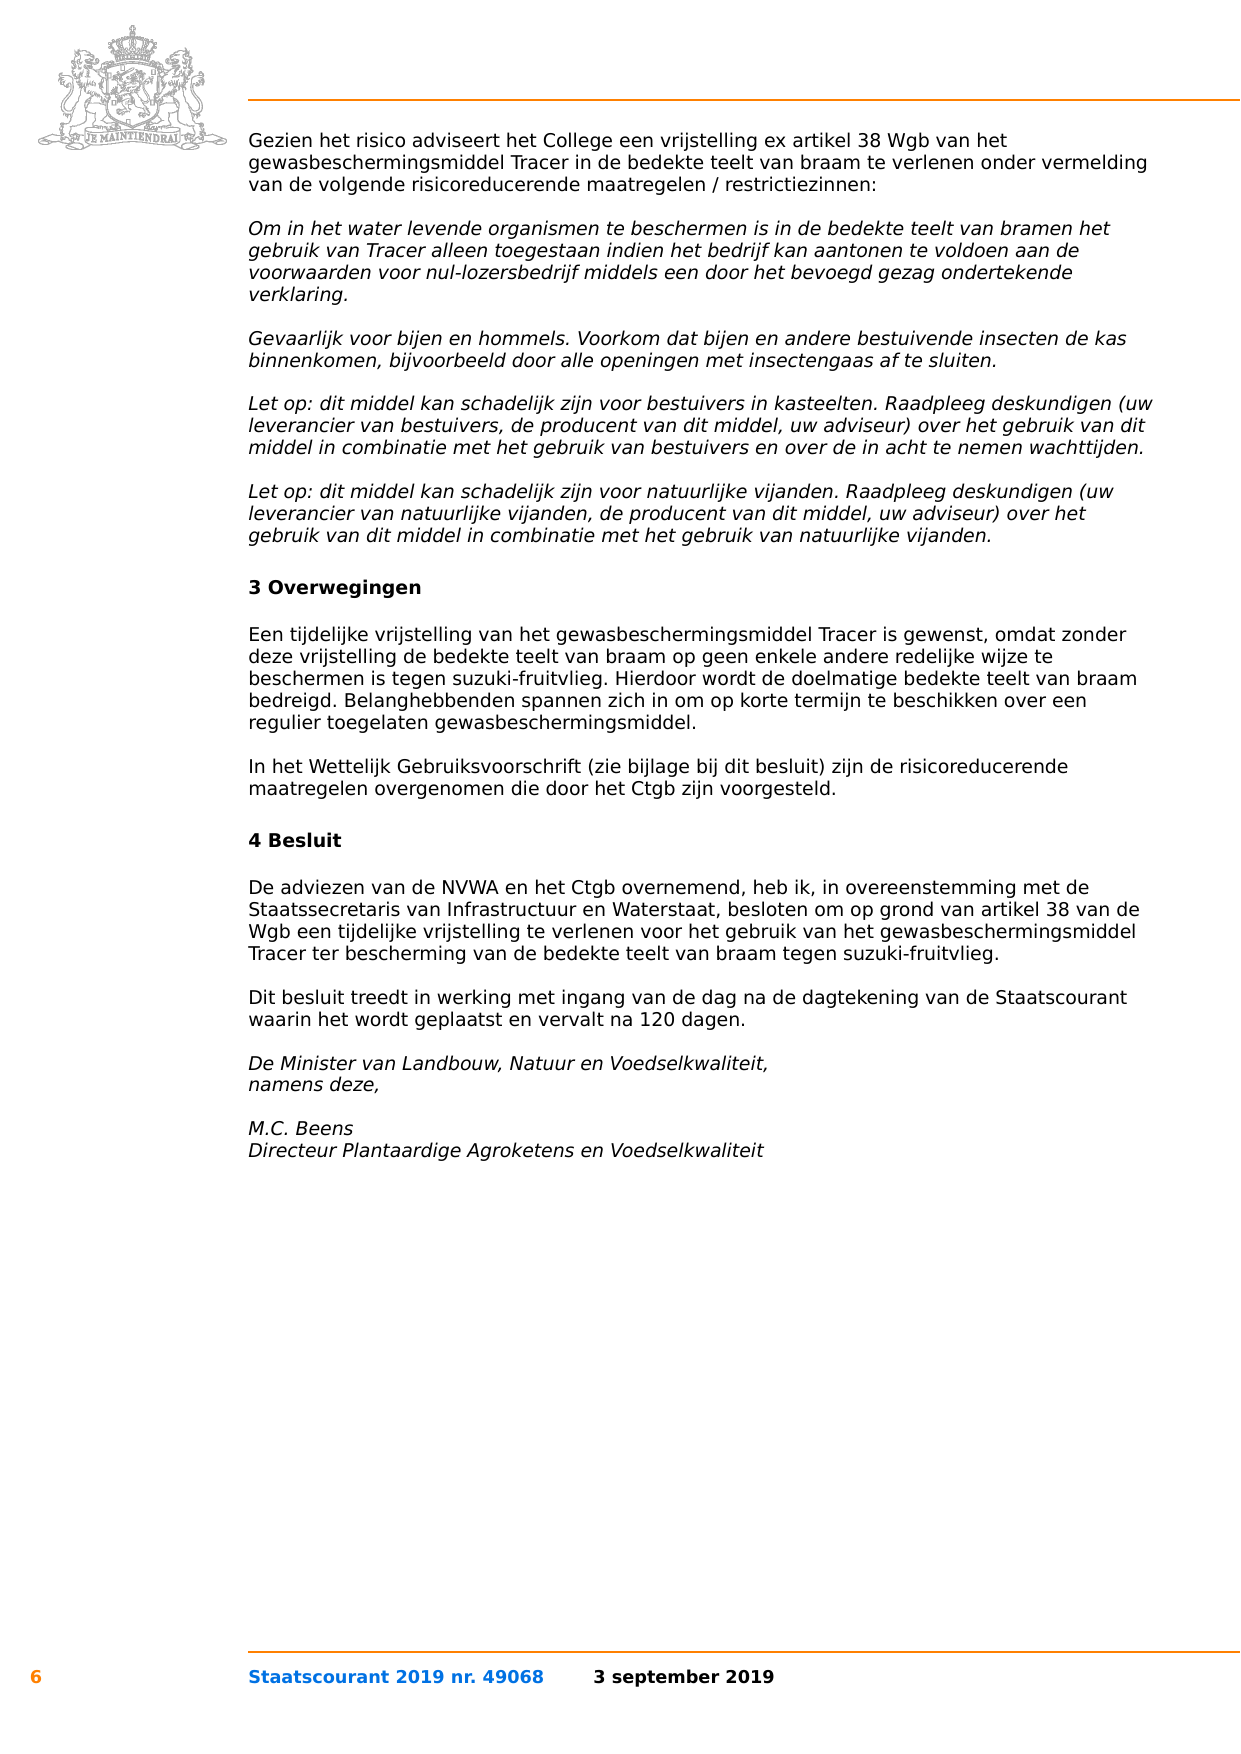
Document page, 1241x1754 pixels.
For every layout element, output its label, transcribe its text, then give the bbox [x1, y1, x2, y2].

text Gevaarlijk voor bijen en hommels. Voorkom dat bijen en andere bestuivende insecten de kas binnenkomen, bijvoorbeeld door alle openingen met insectengaas af te sluiten. [248, 327, 1163, 371]
subtitle 4 Besluit [248, 830, 1163, 852]
text Om in het water levende organismen te beschermen is in de bedekte teelt van bramen het gebruik van Tracer alleen toegestaan indien het bedrijf kan aantonen te voldoen aan de voorwaarden voor nul-lozersbedrijf middels een door het bevoegd gezag ondertekende verklaring. [248, 218, 1163, 306]
text Een tijdelijke vrijstelling van het gewasbeschermingsmiddel Tracer is gewenst, omdat zonder deze vrijstelling de bedekte teelt van braam op geen enkele andere redelijke wijze te beschermen is tegen suzuki-fruitvlieg. Hierdoor wordt de doelmatige bedekte teelt van braam bedreigd. Belanghebbenden spannen zich in om op korte termijn te beschikken over een regulier toegelaten gewasbeschermingsmiddel. [248, 624, 1163, 734]
text Gezien het risico adviseert het College een vrijstelling ex artikel 38 Wgb van het gewasbeschermingsmiddel Tracer in de bedekte teelt van braam te verlenen onder vermelding van de volgende risicoreducerende maatregelen / restrictiezinnen: [248, 130, 1163, 196]
subtitle 3 Overwegingen [248, 577, 1163, 599]
text In het Wettelijk Gebruiksvoorschrift (zie bijlage bij dit besluit) zijn de risicoreducerende maatregelen overgenomen die door het Ctgb zijn voorgesteld. [248, 756, 1163, 800]
text Let op: dit middel kan schadelijk zijn voor natuurlijke vijanden. Raadpleeg deskundigen (uw leverancier van natuurlijke vijanden, de producent van dit middel, uw adviseur) over het gebruik van dit middel in combinatie met het gebruik van natuurlijke vijanden. [248, 481, 1163, 547]
picture [38, 25, 227, 150]
text De Minister van Landbouw, Natuur en Voedselkwaliteit, namens deze, M.C. Beens Directeur Plantaardige Agroketens en Voedselkwaliteit [248, 1052, 1163, 1162]
text Dit besluit treedt in werking met ingang van de dag na de dagtekening van de Staatscourant waarin het wordt geplaatst en vervalt na 120 dagen. [248, 987, 1163, 1031]
text Let op: dit middel kan schadelijk zijn voor bestuivers in kasteelten. Raadpleeg deskundigen (uw leverancier van bestuivers, de producent van dit middel, uw adviseur) over het gebruik van dit middel in combinatie met het gebruik van bestuivers en over de in acht te nemen wachttijden. [248, 393, 1163, 459]
text De adviezen van de NVWA en het Ctgb overnemend, heb ik, in overeenstemming met de Staatssecretaris van Infrastructuur en Waterstaat, besloten om op grond van artikel 38 van de Wgb een tijdelijke vrijstelling te verlenen voor het gebruik van het gewasbeschermingsmiddel Tracer ter bescherming van de bedekte teelt van braam tegen suzuki-fruitvlieg. [248, 877, 1163, 965]
